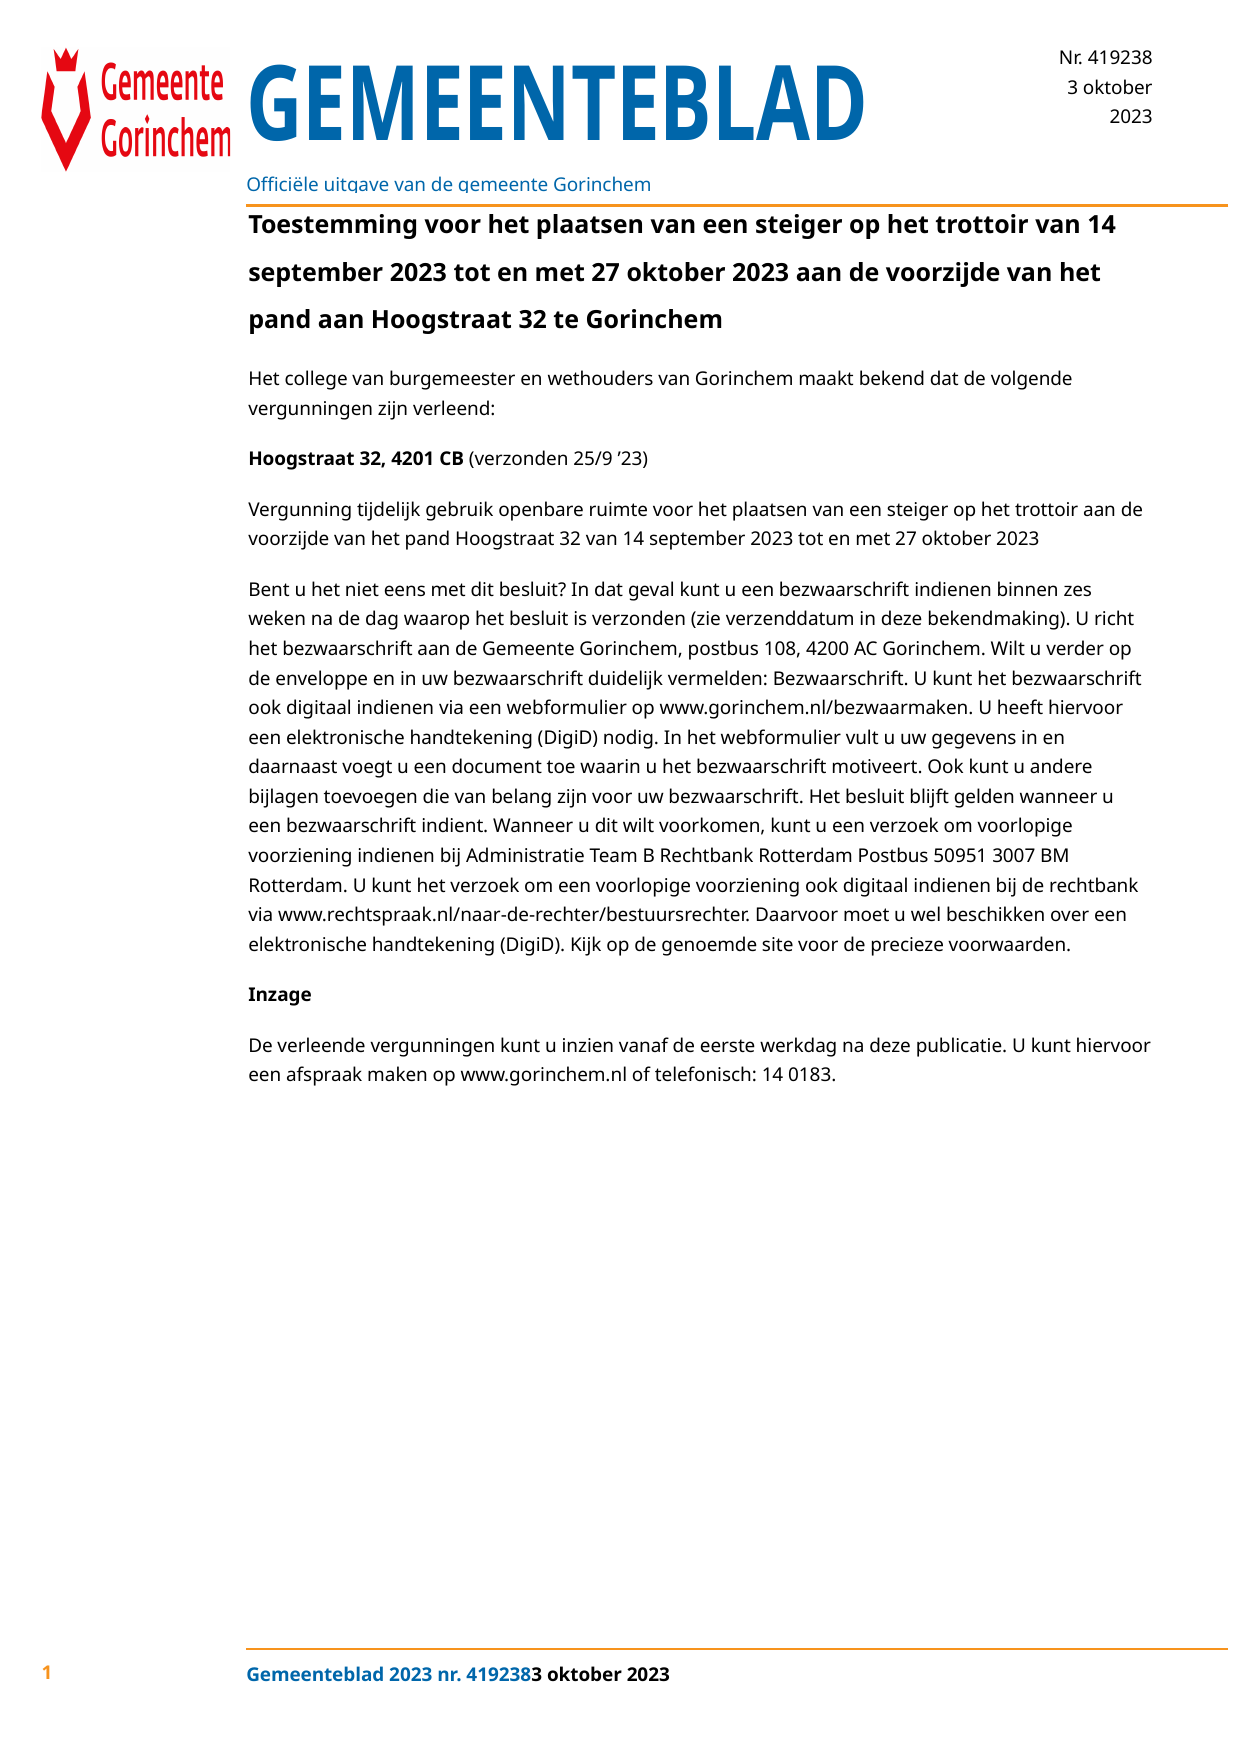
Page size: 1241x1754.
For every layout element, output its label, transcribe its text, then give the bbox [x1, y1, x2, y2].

text Hoogstraat 32, 4201 CB (verzonden 25/9 ’23) [248, 446, 1152, 471]
picture [41, 47, 231, 172]
text Bent u het niet eens met dit besluit? In dat geval kunt u een bezwaarschrift indienen binnen zes weken na de dag waarop het besluit is verzonden (zie verzenddatum in deze bekendmaking). U richt het bezwaarschrift aan de Gemeente Gorinchem, postbus 108, 4200 AC Gorinchem. Wilt u verder op de enveloppe en in uw bezwaarschrift duidelijk vermelden: Bezwaarschrift. U kunt het bezwaarschrift ook digitaal indienen via een webformulier op www.gorinchem.nl/bezwaarmaken. U heeft hiervoor een elektronische handtekening (DigiD) nodig. In het webformulier vult u uw gegevens in en daarnaast voegt u een document toe waarin u het bezwaarschrift motiveert. Ook kunt u andere bijlagen toevoegen die van belang zijn voor uw bezwaarschrift. Het besluit blijft gelden wanneer u een bezwaarschrift indient. Wanneer u dit wilt voorkomen, kunt u een verzoek om voorlopige voorziening indienen bij Administratie Team B Rechtbank Rotterdam Postbus 50951 3007 BM Rotterdam. U kunt het verzoek om een voorlopige voorziening ook digitaal indienen bij de rechtbank via www.rechtspraak.nl/naar-de-rechter/bestuursrechter. Daarvoor moet u wel beschikken over een elektronische handtekening (DigiD). Kijk op de genoemde site voor de precieze voorwaarden. [248, 576, 1152, 957]
text Inzage [248, 981, 1152, 1007]
text De verleende vergunningen kunt u inzien vanaf de eerste werkdag na deze publicatie. U kunt hiervoor een afspraak maken op www.gorinchem.nl of telefonisch: 14 0183. [248, 1032, 1152, 1087]
text Toestemming voor het plaatsen van een steiger op het trottoir van 14 september 2023 tot en met 27 oktober 2023 aan de voorzijde van het pand aan Hoogstraat 32 te Gorinchem [248, 207, 1152, 336]
text Het college van burgemeester en wethouders van Gorinchem maakt bekend dat de volgende vergunningen zijn verleend: [248, 366, 1152, 421]
text Vergunning tijdelijk gebruik openbare ruimte voor het plaatsen van een steiger op het trottoir aan de voorzijde van het pand Hoogstraat 32 van 14 september 2023 tot en met 27 oktober 2023 [248, 496, 1152, 551]
